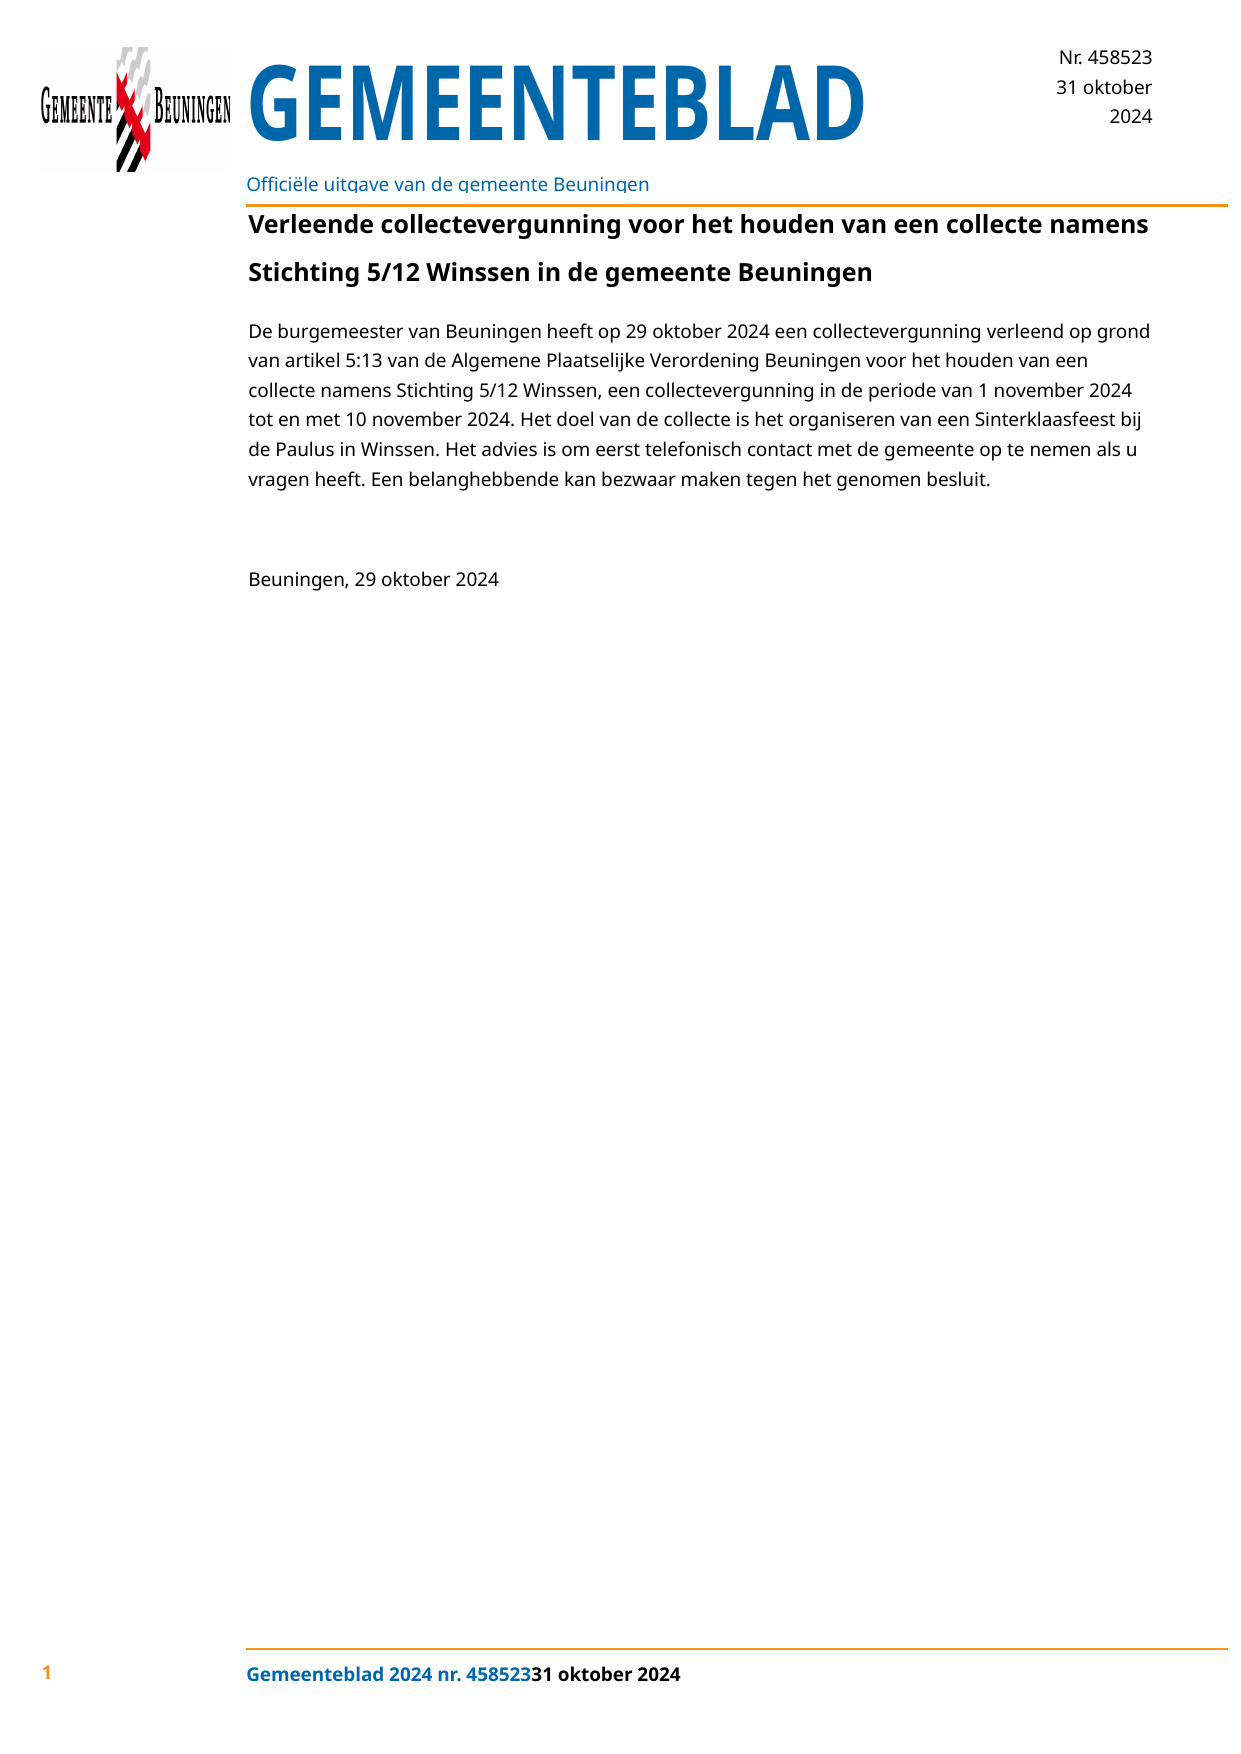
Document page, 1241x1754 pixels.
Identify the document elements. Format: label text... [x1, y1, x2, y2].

picture [41, 47, 231, 172]
text De burgemeester van Beuningen heeft op 29 oktober 2024 een collectevergunning verleend op grond van artikel 5:13 van de Algemene Plaatselijke Verordening Beuningen voor het houden van een collecte namens Stichting 5/12 Winssen, een collectevergunning in de periode van 1 november 2024 tot en met 10 november 2024. Het doel van de collecte is het organiseren van een Sinterklaasfeest bij de Paulus in Winssen. Het advies is om eerst telefonisch contact met de gemeente op te nemen als u vragen heeft. Een belanghebbende kan bezwaar maken tegen het genomen besluit. [248, 318, 1152, 492]
text Beuningen, 29 oktober 2024 [248, 567, 1152, 592]
text Verleende collectevergunning voor het houden van een collecte namens Stichting 5/12 Winssen in de gemeente Beuningen [248, 207, 1152, 288]
